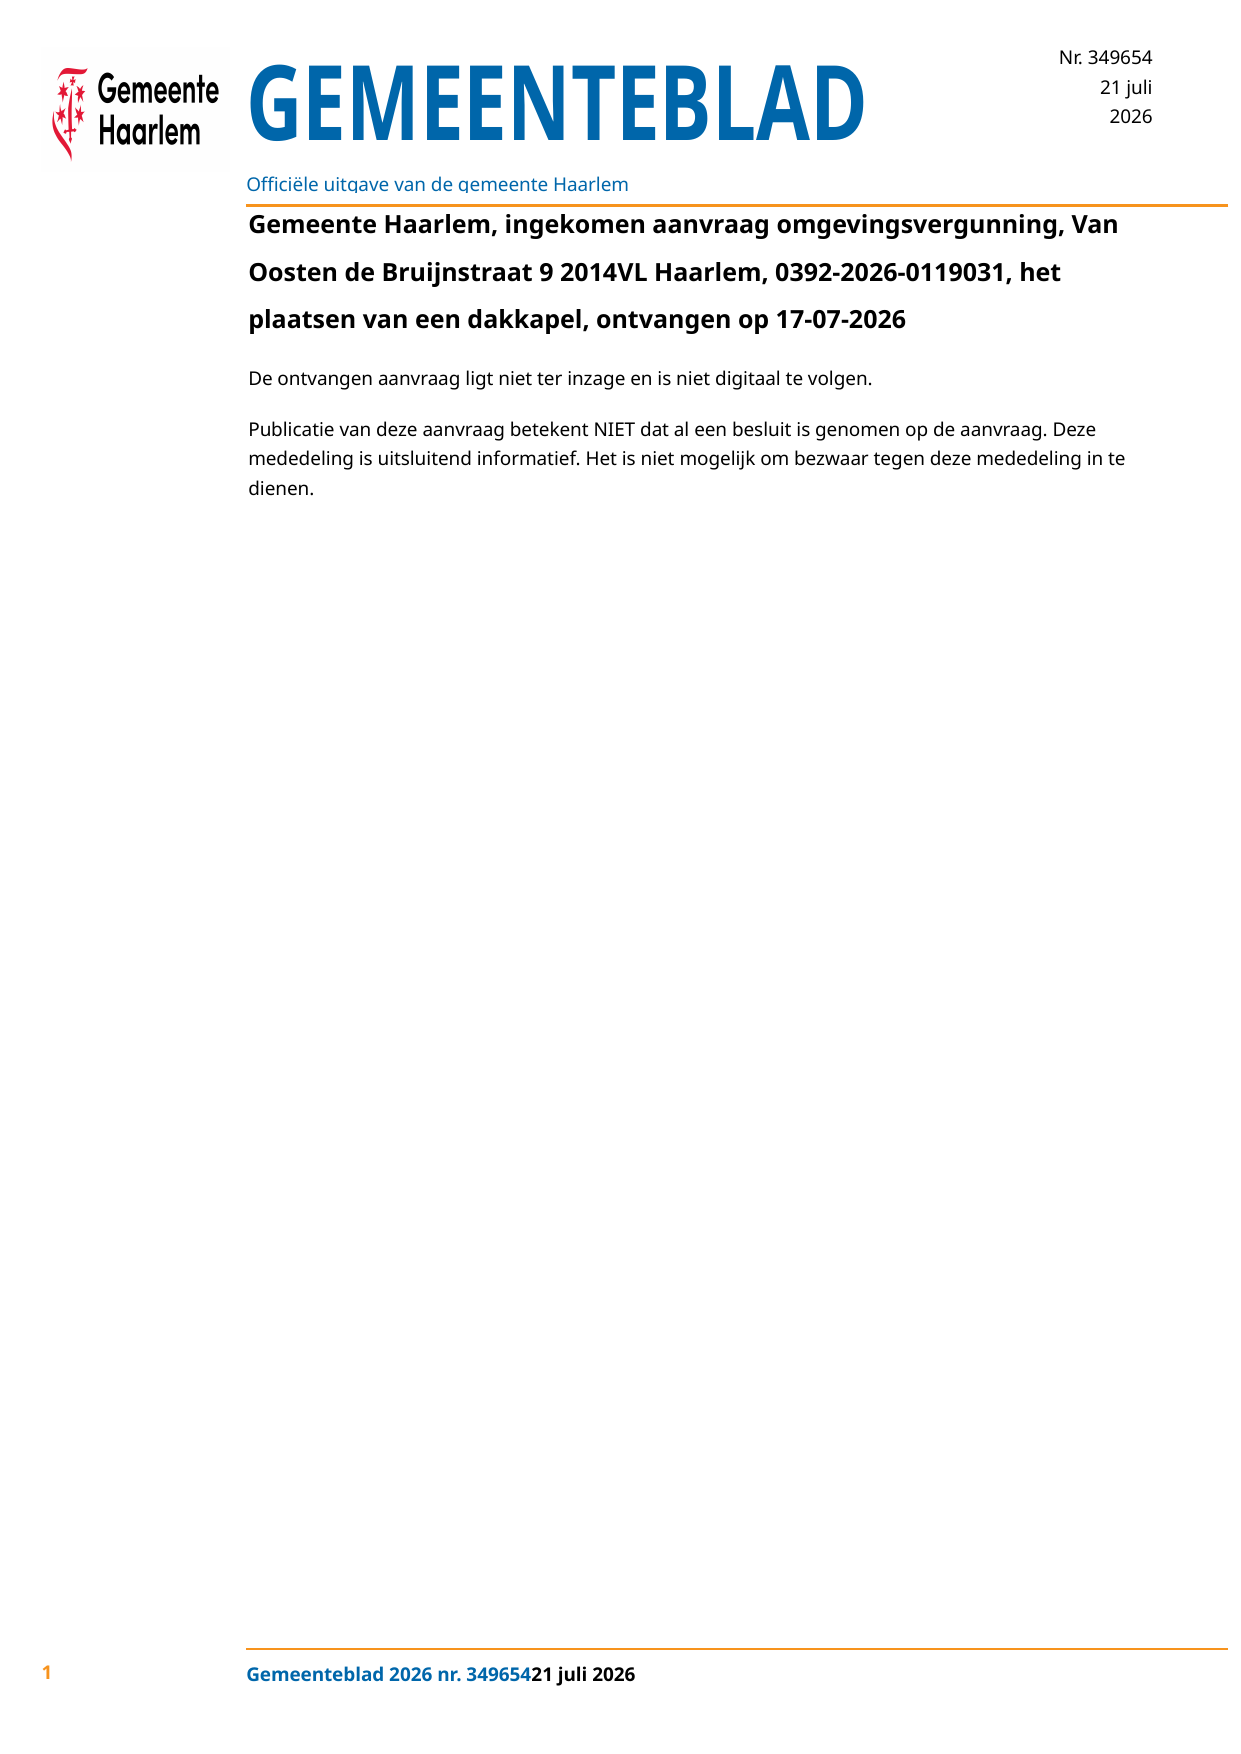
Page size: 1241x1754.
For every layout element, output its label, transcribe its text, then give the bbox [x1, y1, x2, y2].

text De ontvangen aanvraag ligt niet ter inzage en is niet digitaal te volgen. [248, 366, 1152, 391]
text Gemeente Haarlem, ingekomen aanvraag omgevingsvergunning, Van Oosten de Bruijnstraat 9 2014VL Haarlem, 0392-2026-0119031, het plaatsen van een dakkapel, ontvangen op 17-07-2026 [248, 207, 1152, 336]
text Publicatie van deze aanvraag betekent NIET dat al een besluit is genomen op de aanvraag. Deze mededeling is uitsluitend informatief. Het is niet mogelijk om bezwaar tegen deze mededeling in te dienen. [248, 416, 1152, 501]
picture [41, 47, 231, 172]
